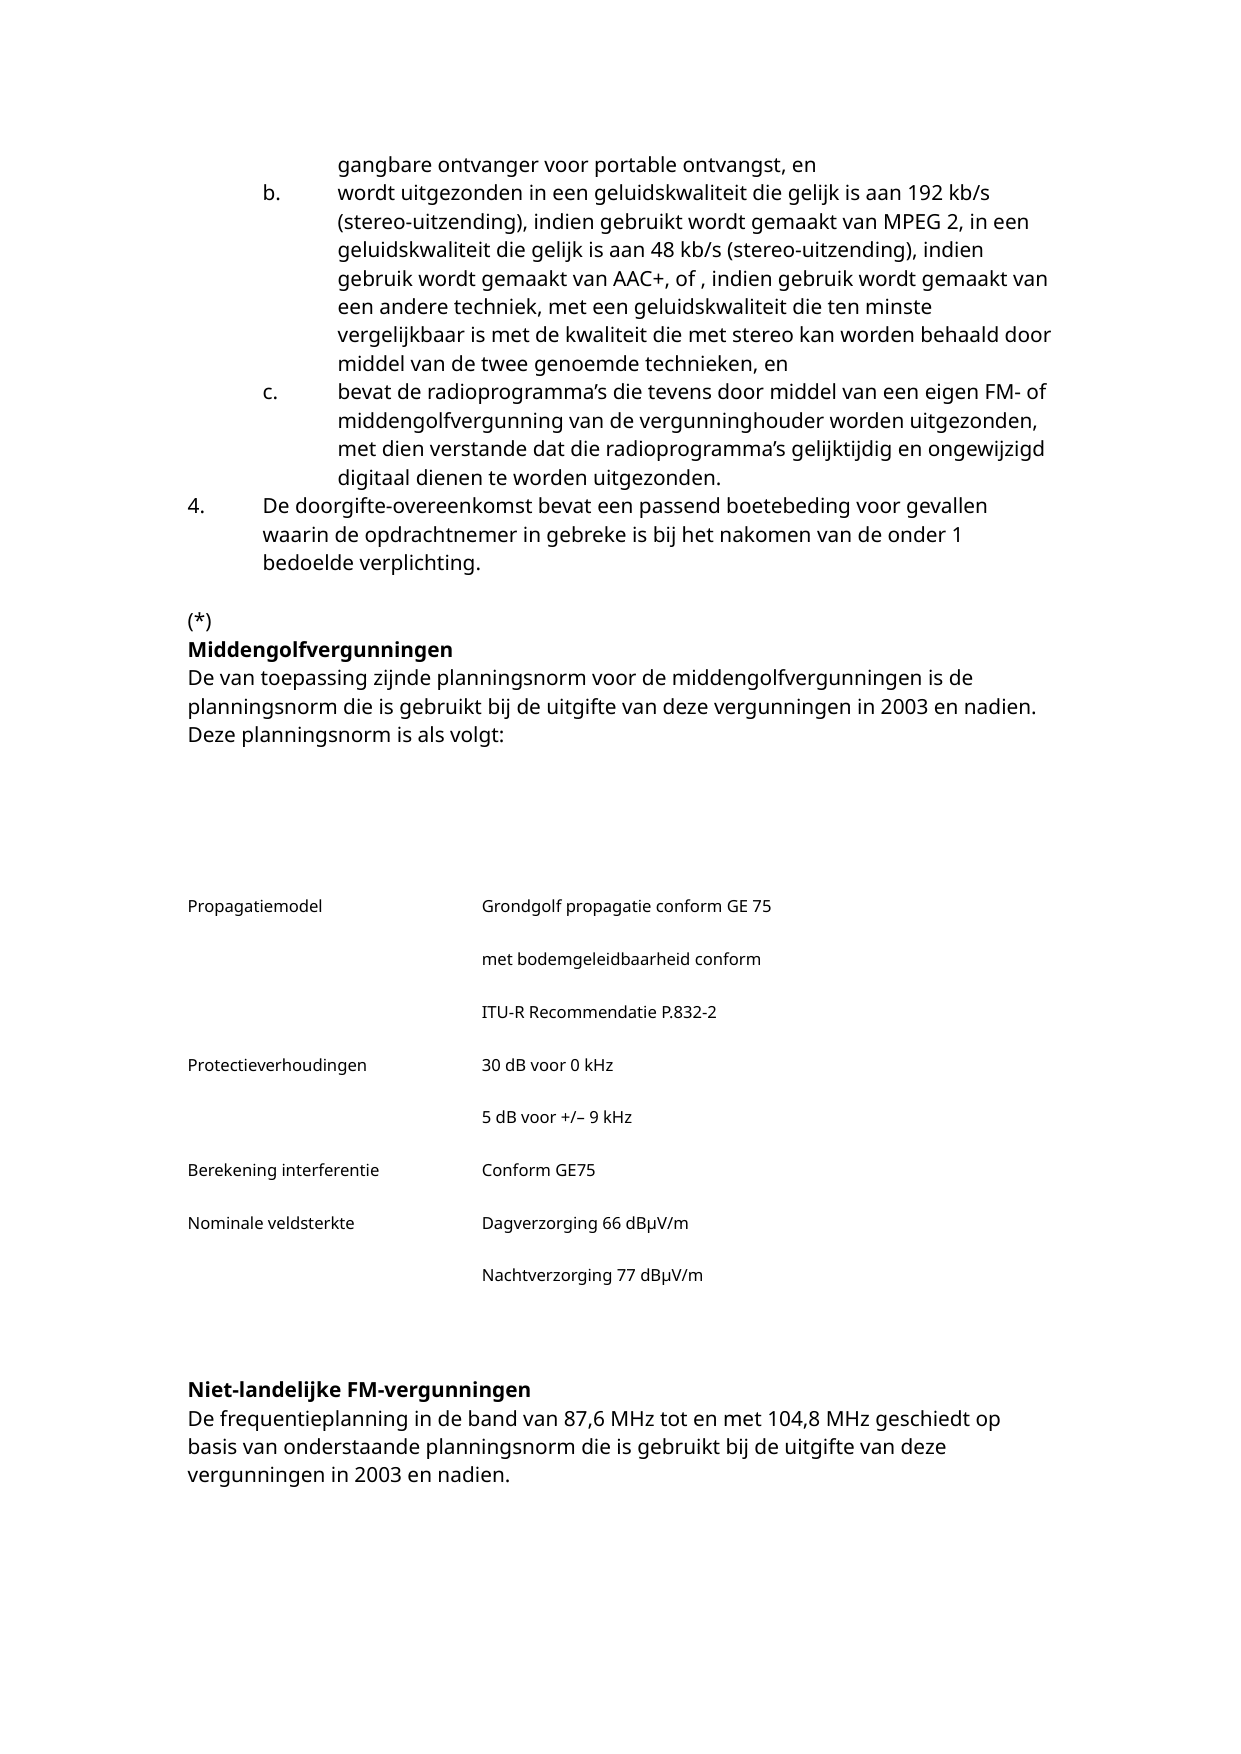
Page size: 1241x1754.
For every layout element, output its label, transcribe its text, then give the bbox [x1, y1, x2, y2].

text (*) [187, 607, 1053, 635]
text De van toepassing zijnde planningsnorm voor de middengolfvergunningen is de planningsnorm die is gebruikt bij de uitgifte van deze vergunningen in 2003 en nadien. Deze planningsnorm is als volgt: [187, 663, 1053, 749]
table_cell 30 dB voor 0 kHz 5 dB voor +/– 9 kHz [482, 1053, 1053, 1159]
text De frequentieplanning in de band van 87,6 MHz tot en met 104,8 MHz geschiedt op basis van onderstaande planningsnorm die is gebruikt bij de uitgifte van deze vergunningen in 2003 en nadien. [187, 1404, 1053, 1489]
table_cell Conform GE75 [482, 1159, 1053, 1211]
table_cell Nominale veldsterkte [188, 1211, 482, 1317]
table_cell Propagatiemodel [188, 895, 482, 1053]
text Middengolfvergunningen [187, 635, 1053, 663]
list bevat de radioprogramma’s die tevens door middel van een eigen FM- of middengolfvergunning van de vergunninghouder worden uitgezonden, met dien verstande dat die radioprogramma’s gelijktijdig en ongewijzigd digitaal dienen te worden uitgezonden. [262, 377, 1053, 491]
list gangbare ontvanger voor portable ontvangst, en [262, 150, 1053, 178]
list De doorgifte-overeenkomst bevat een passend boetebeding voor gevallen waarin de opdrachtnemer in gebreke is bij het nakomen van de onder 1 bedoelde verplichting. [187, 491, 1053, 577]
table_cell Protectieverhoudingen [188, 1053, 482, 1159]
text Niet-landelijke FM-vergunningen [187, 1375, 1053, 1404]
table_header [482, 837, 1053, 895]
table_cell Berekening interferentie [188, 1159, 482, 1211]
table_cell Grondgolf propagatie conform GE 75 met bodemgeleidbaarheid conform ITU-R Recommendatie P.832-2 [482, 895, 1053, 1053]
list wordt uitgezonden in een geluidskwaliteit die gelijk is aan 192 kb/s (stereo-uitzending), indien gebruikt wordt gemaakt van MPEG 2, in een geluidskwaliteit die gelijk is aan 48 kb/s (stereo-uitzending), indien gebruik wordt gemaakt van AAC+, of , indien gebruik wordt gemaakt van een andere techniek, met een geluidskwaliteit die ten minste vergelijkbaar is met de kwaliteit die met stereo kan worden behaald door middel van de twee genoemde technieken, en [262, 178, 1053, 377]
table_cell Dagverzorging 66 dBμV/m Nachtverzorging 77 dBμV/m [482, 1211, 1053, 1317]
table_header [188, 837, 482, 895]
